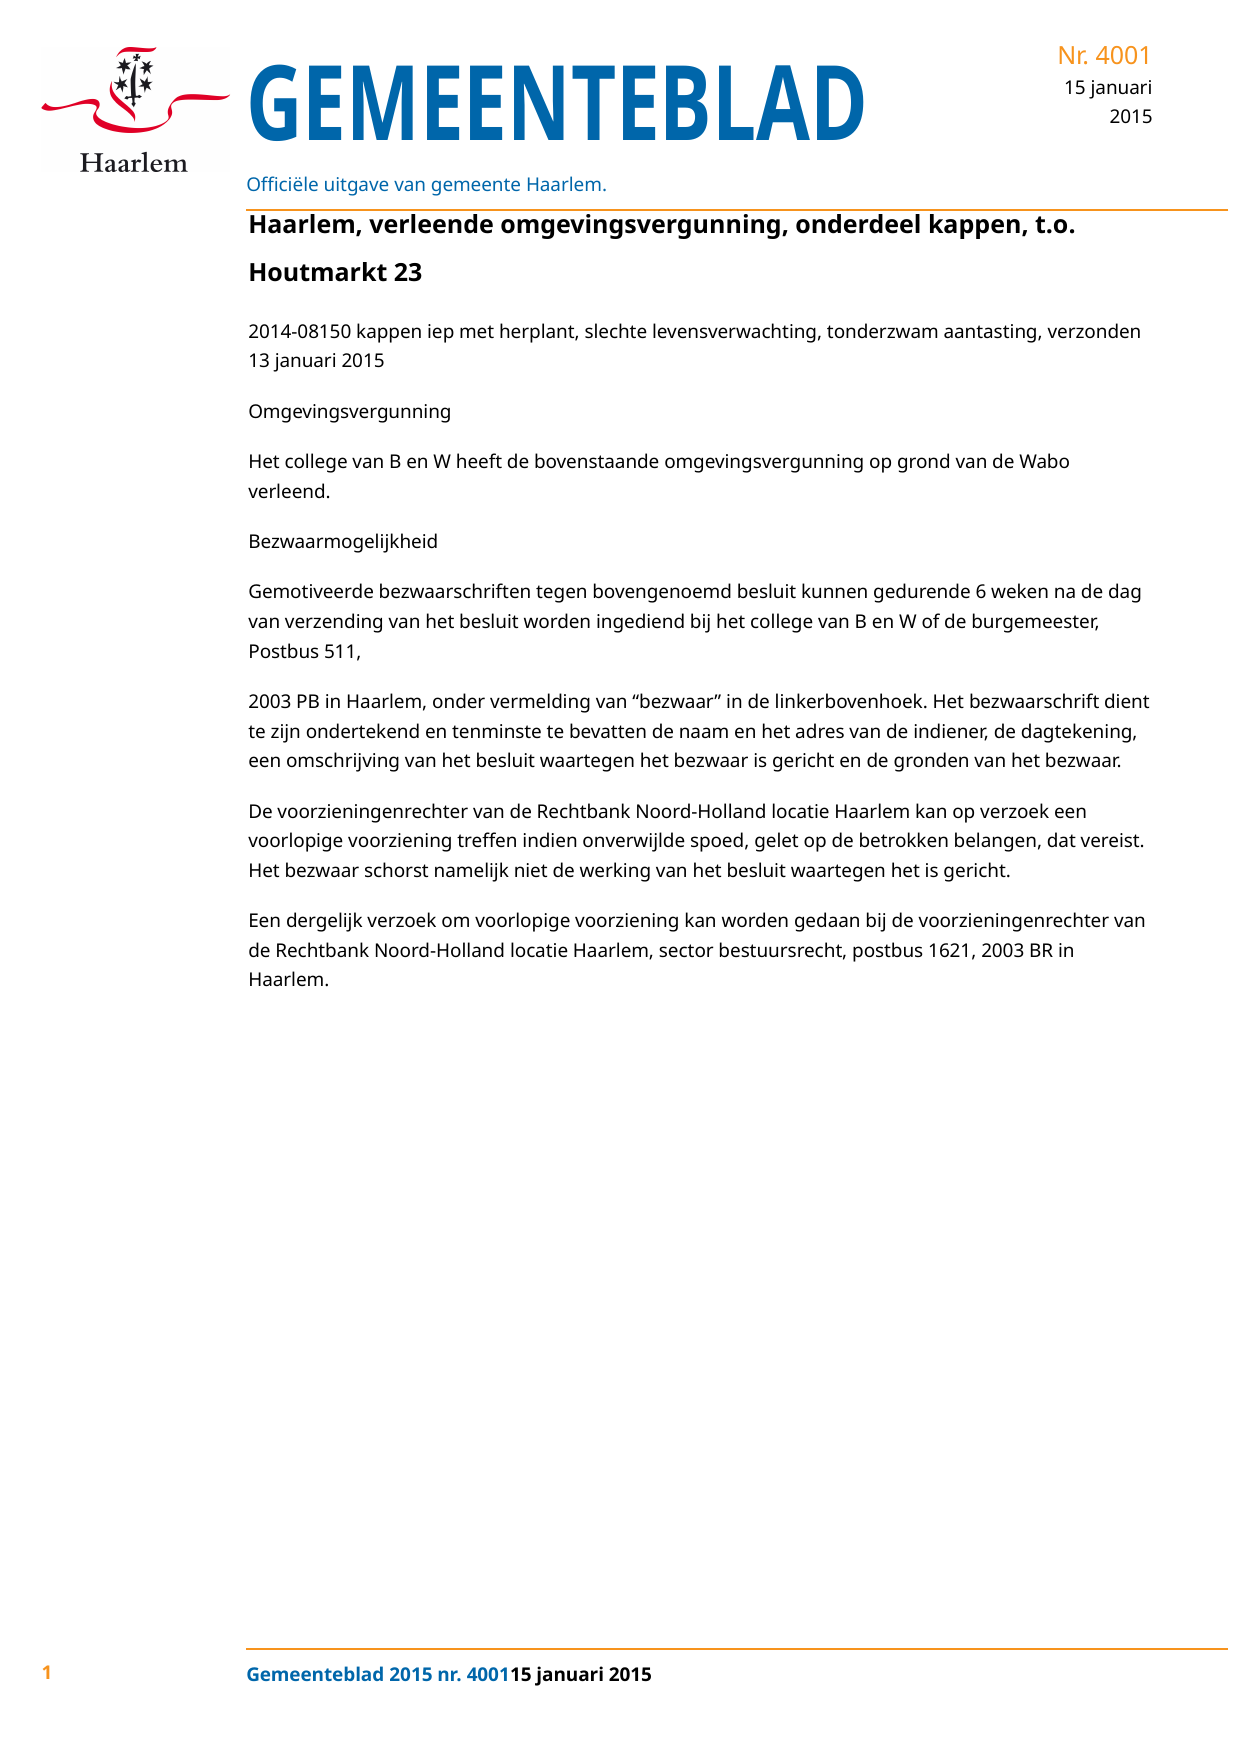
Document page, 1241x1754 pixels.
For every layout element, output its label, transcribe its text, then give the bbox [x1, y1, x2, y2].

picture [41, 47, 231, 172]
text Haarlem, verleende omgevingsvergunning, onderdeel kappen, t.o. Houtmarkt 23 [248, 211, 1152, 288]
text Gemotiveerde bezwaarschriften tegen bovengenoemd besluit kunnen gedurende 6 weken na de dag van verzending van het besluit worden ingediend bij het college van B en W of de burgemeester, Postbus 511, [248, 579, 1152, 664]
text 2014-08150 kappen iep met herplant, slechte levensverwachting, tonderzwam aantasting, verzonden 13 januari 2015 [248, 318, 1152, 373]
text Bezwaarmogelijkheid [248, 528, 1152, 554]
text Een dergelijk verzoek om voorlopige voorziening kan worden gedaan bij de voorzieningenrechter van de Rechtbank Noord-Holland locatie Haarlem, sector bestuursrecht, postbus 1621, 2003 BR in Haarlem. [248, 907, 1152, 992]
text De voorzieningenrechter van de Rechtbank Noord-Holland locatie Haarlem kan op verzoek een voorlopige voorziening treffen indien onverwijlde spoed, gelet op de betrokken belangen, dat vereist. Het bezwaar schorst namelijk niet de werking van het besluit waartegen het is gericht. [248, 798, 1152, 883]
text 2003 PB in Haarlem, onder vermelding van “bezwaar” in de linkerbovenhoek. Het bezwaarschrift dient te zijn ondertekend en tenminste te bevatten de naam en het adres van de indiener, de dagtekening, een omschrijving van het besluit waartegen het bezwaar is gericht en de gronden van het bezwaar. [248, 688, 1152, 773]
text Omgevingsvergunning [248, 398, 1152, 424]
text Het college van B en W heeft de bovenstaande omgevingsvergunning op grond van de Wabo verleend. [248, 448, 1152, 504]
